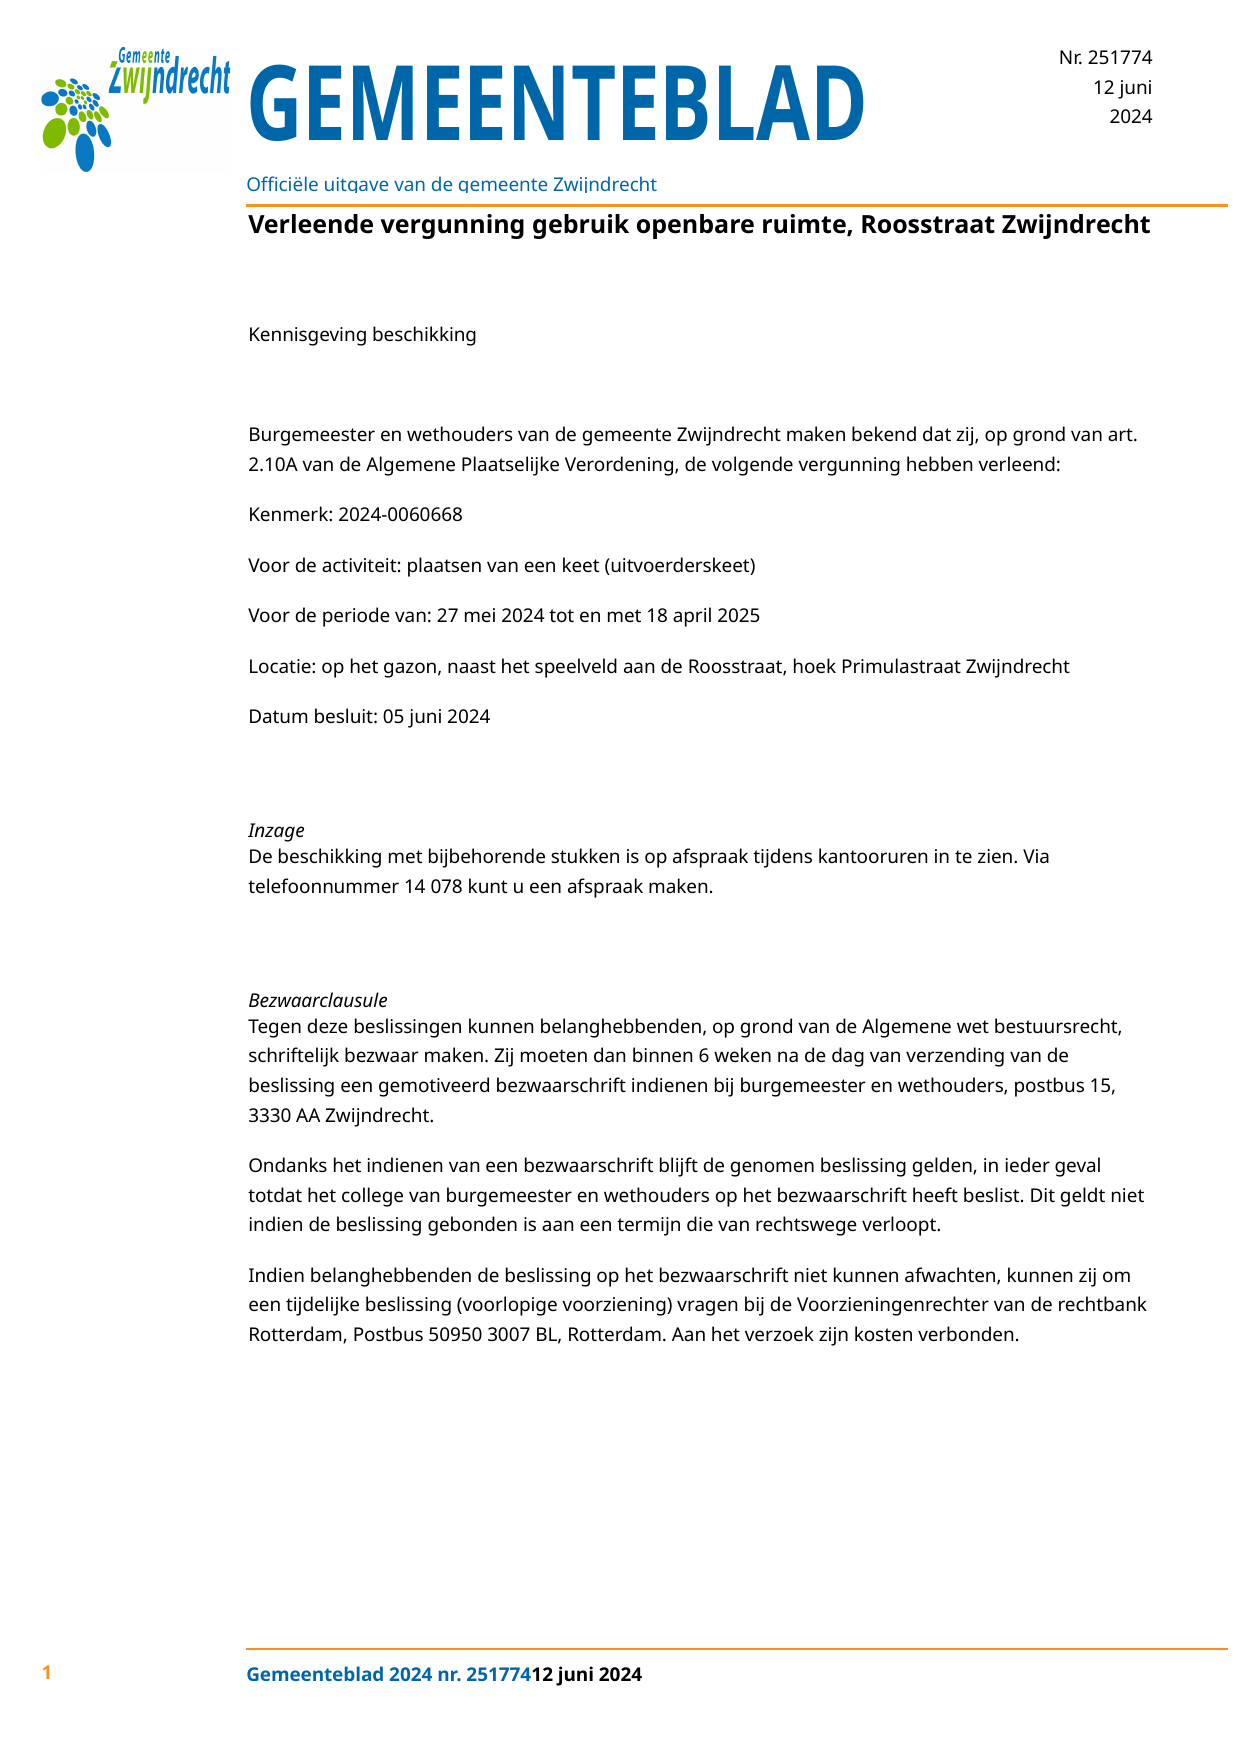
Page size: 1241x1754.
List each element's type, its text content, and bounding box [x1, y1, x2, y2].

text Bezwaarclausule [248, 987, 1152, 1013]
text Voor de periode van: 27 mei 2024 tot en met 18 april 2025 [248, 602, 1152, 628]
text Locatie: op het gazon, naast het speelveld aan de Roosstraat, hoek Primulastraat Zwijndrecht [248, 653, 1152, 678]
text Verleende vergunning gebruik openbare ruimte, Roosstraat Zwijndrecht [248, 207, 1152, 241]
text Datum besluit: 05 juni 2024 [248, 703, 1152, 729]
text Indien belanghebbenden de beslissing op het bezwaarschrift niet kunnen afwachten, kunnen zij om een tijdelijke beslissing (voorlopige voorziening) vragen bij de Voorzieningenrechter van de rechtbank Rotterdam, Postbus 50950 3007 BL, Rotterdam. Aan het verzoek zijn kosten verbonden. [248, 1262, 1152, 1347]
text Kenmerk: 2024-0060668 [248, 502, 1152, 527]
text Inzage [248, 818, 1152, 843]
text Burgemeester en wethouders van de gemeente Zwijndrecht maken bekend dat zij, op grond van art. 2.10A van de Algemene Plaatselijke Verordening, de volgende vergunning hebben verleend: [248, 422, 1152, 477]
text De beschikking met bijbehorende stukken is op afspraak tijdens kantooruren in te zien. Via telefoonnummer 14 078 kunt u een afspraak maken. [248, 843, 1152, 899]
text Voor de activiteit: plaatsen van een keet (uitvoerderskeet) [248, 552, 1152, 578]
text Ondanks het indienen van een bezwaarschrift blijft de genomen beslissing gelden, in ieder geval totdat het college van burgemeester en wethouders op het bezwaarschrift heeft beslist. Dit geldt niet indien de beslissing gebonden is aan een termijn die van rechtswege verloopt. [248, 1152, 1152, 1237]
text Kennisgeving beschikking [248, 321, 1152, 346]
text Tegen deze beslissingen kunnen belanghebbenden, op grond van de Algemene wet bestuursrecht, schriftelijk bezwaar maken. Zij moeten dan binnen 6 weken na de dag van verzending van de beslissing een gemotiveerd bezwaarschrift indienen bij burgemeester en wethouders, postbus 15, 3330 AA Zwijndrecht. [248, 1013, 1152, 1127]
picture [41, 47, 231, 172]
